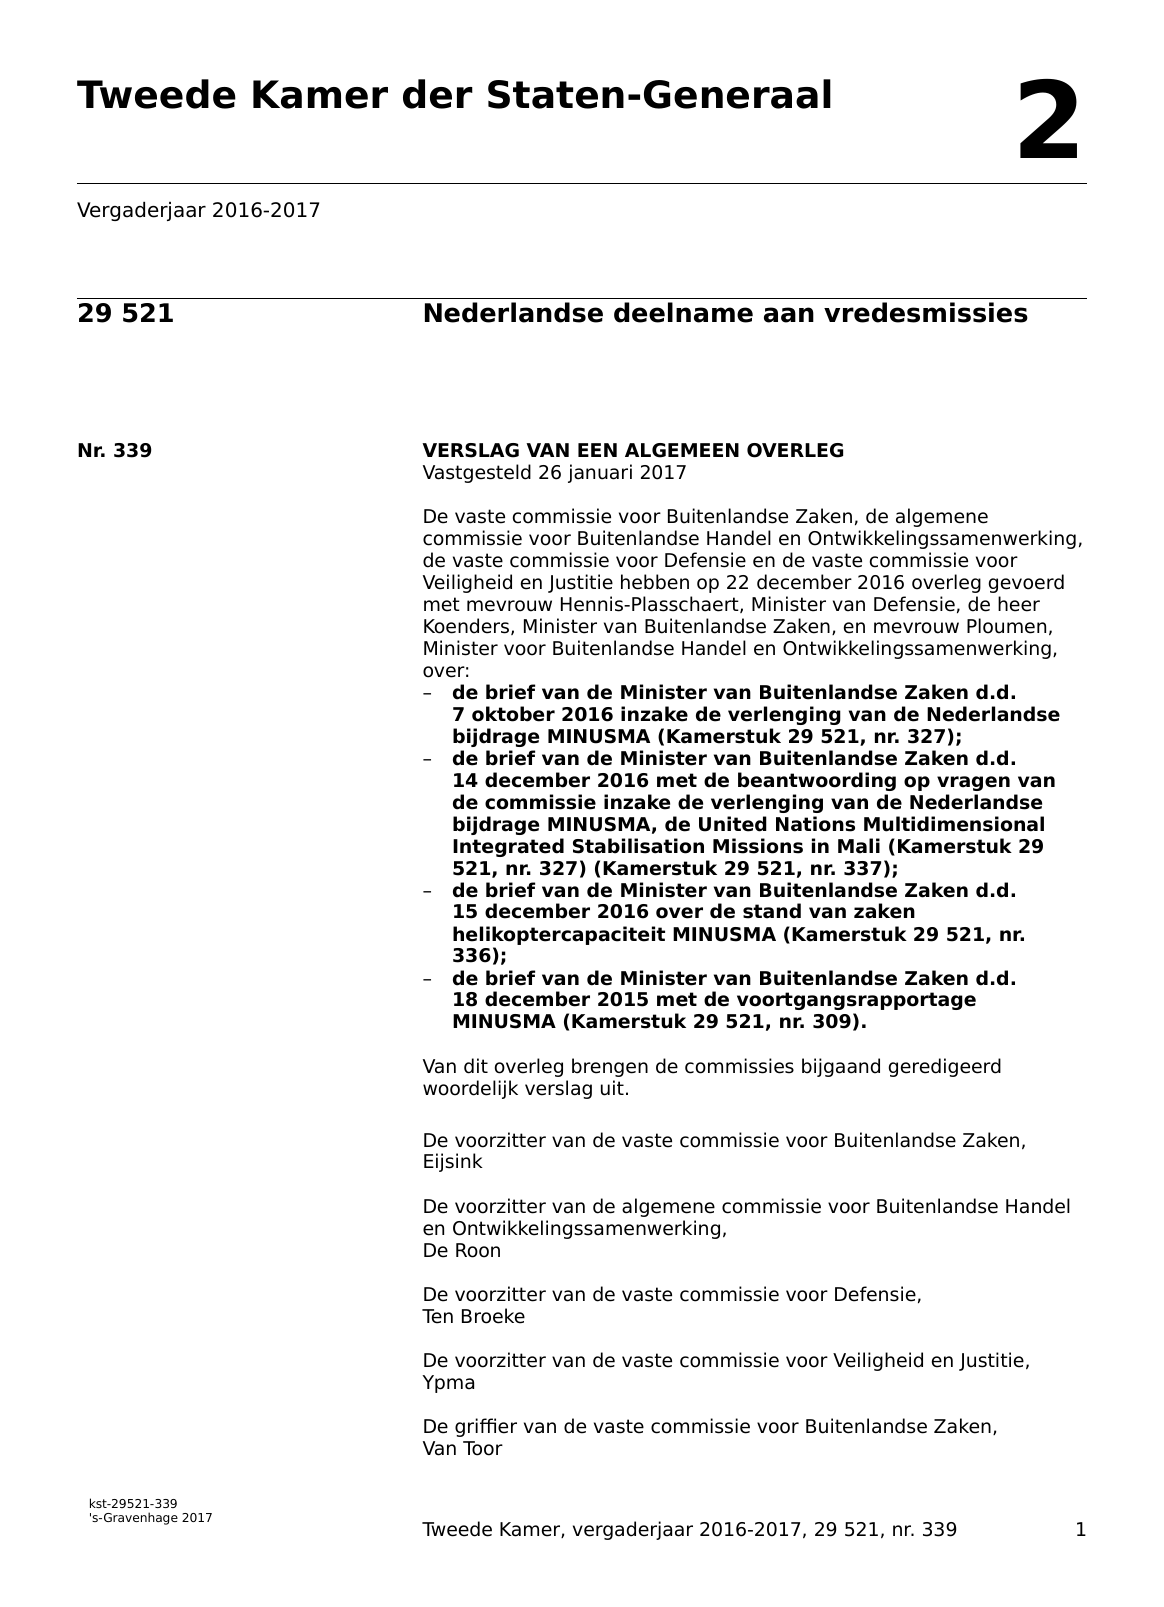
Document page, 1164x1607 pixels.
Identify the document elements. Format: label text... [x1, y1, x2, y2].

text De vaste commissie voor Buitenlandse Zaken, de algemene commissie voor Buitenlandse Handel en Ontwikkelingssamenwerking, de vaste commissie voor Defensie en de vaste commissie voor Veiligheid en Justitie hebben op 22 december 2016 overleg gevoerd met mevrouw Hennis-Plasschaert, Minister van Defensie, de heer Koenders, Minister van Buitenlandse Zaken, en mevrouw Ploumen, Minister voor Buitenlandse Handel en Ontwikkelingssamenwerking, over: [422, 506, 1087, 682]
text De griffier van de vaste commissie voor Buitenlandse Zaken, Van Toor [422, 1416, 1087, 1460]
text – de brief van de Minister van Buitenlandse Zaken d.d. 7 oktober 2016 inzake de verlenging van de Nederlandse bijdrage MINUSMA (Kamerstuk 29 521, nr. 327); [422, 682, 1087, 748]
text Vastgesteld 26 januari 2017 [422, 462, 1087, 484]
text De voorzitter van de algemene commissie voor Buitenlandse Handel en Ontwikkelingssamenwerking, De Roon [422, 1196, 1087, 1262]
text 's-Gravenhage 2017 [88, 1511, 323, 1525]
text De voorzitter van de vaste commissie voor Veiligheid en Justitie, Ypma [422, 1350, 1087, 1394]
text De voorzitter van de vaste commissie voor Defensie, Ten Broeke [422, 1284, 1087, 1328]
text – de brief van de Minister van Buitenlandse Zaken d.d. 18 december 2015 met de voortgangsrapportage MINUSMA (Kamerstuk 29 521, nr. 309). [422, 967, 1087, 1033]
text De voorzitter van de vaste commissie voor Buitenlandse Zaken, Eijsink [422, 1129, 1087, 1173]
subtitle 29 521 Nederlandse deelname aan vredesmissies [77, 299, 1087, 329]
table_header Tweede Kamer der Staten-Generaal [77, 59, 886, 183]
text kst-29521-339 [88, 1497, 323, 1511]
subtitle Nr. 339 VERSLAG VAN EEN ALGEMEEN OVERLEG [77, 440, 1087, 462]
text Van dit overleg brengen de commissies bijgaand geredigeerd woordelijk verslag uit. [422, 1056, 1087, 1099]
text – de brief van de Minister van Buitenlandse Zaken d.d. 14 december 2016 met de beantwoording op vragen van de commissie inzake de verlenging van de Nederlandse bijdrage MINUSMA, de United Nations Multidimensional Integrated Stabilisation Missions in Mali (Kamerstuk 29 521, nr. 327) (Kamerstuk 29 521, nr. 337); [422, 748, 1087, 879]
table_cell Vergaderjaar 2016-2017 [77, 184, 1087, 298]
table_header 2 [886, 59, 1087, 183]
text – de brief van de Minister van Buitenlandse Zaken d.d. 15 december 2016 over de stand van zaken helikoptercapaciteit MINUSMA (Kamerstuk 29 521, nr. 336); [422, 879, 1087, 967]
